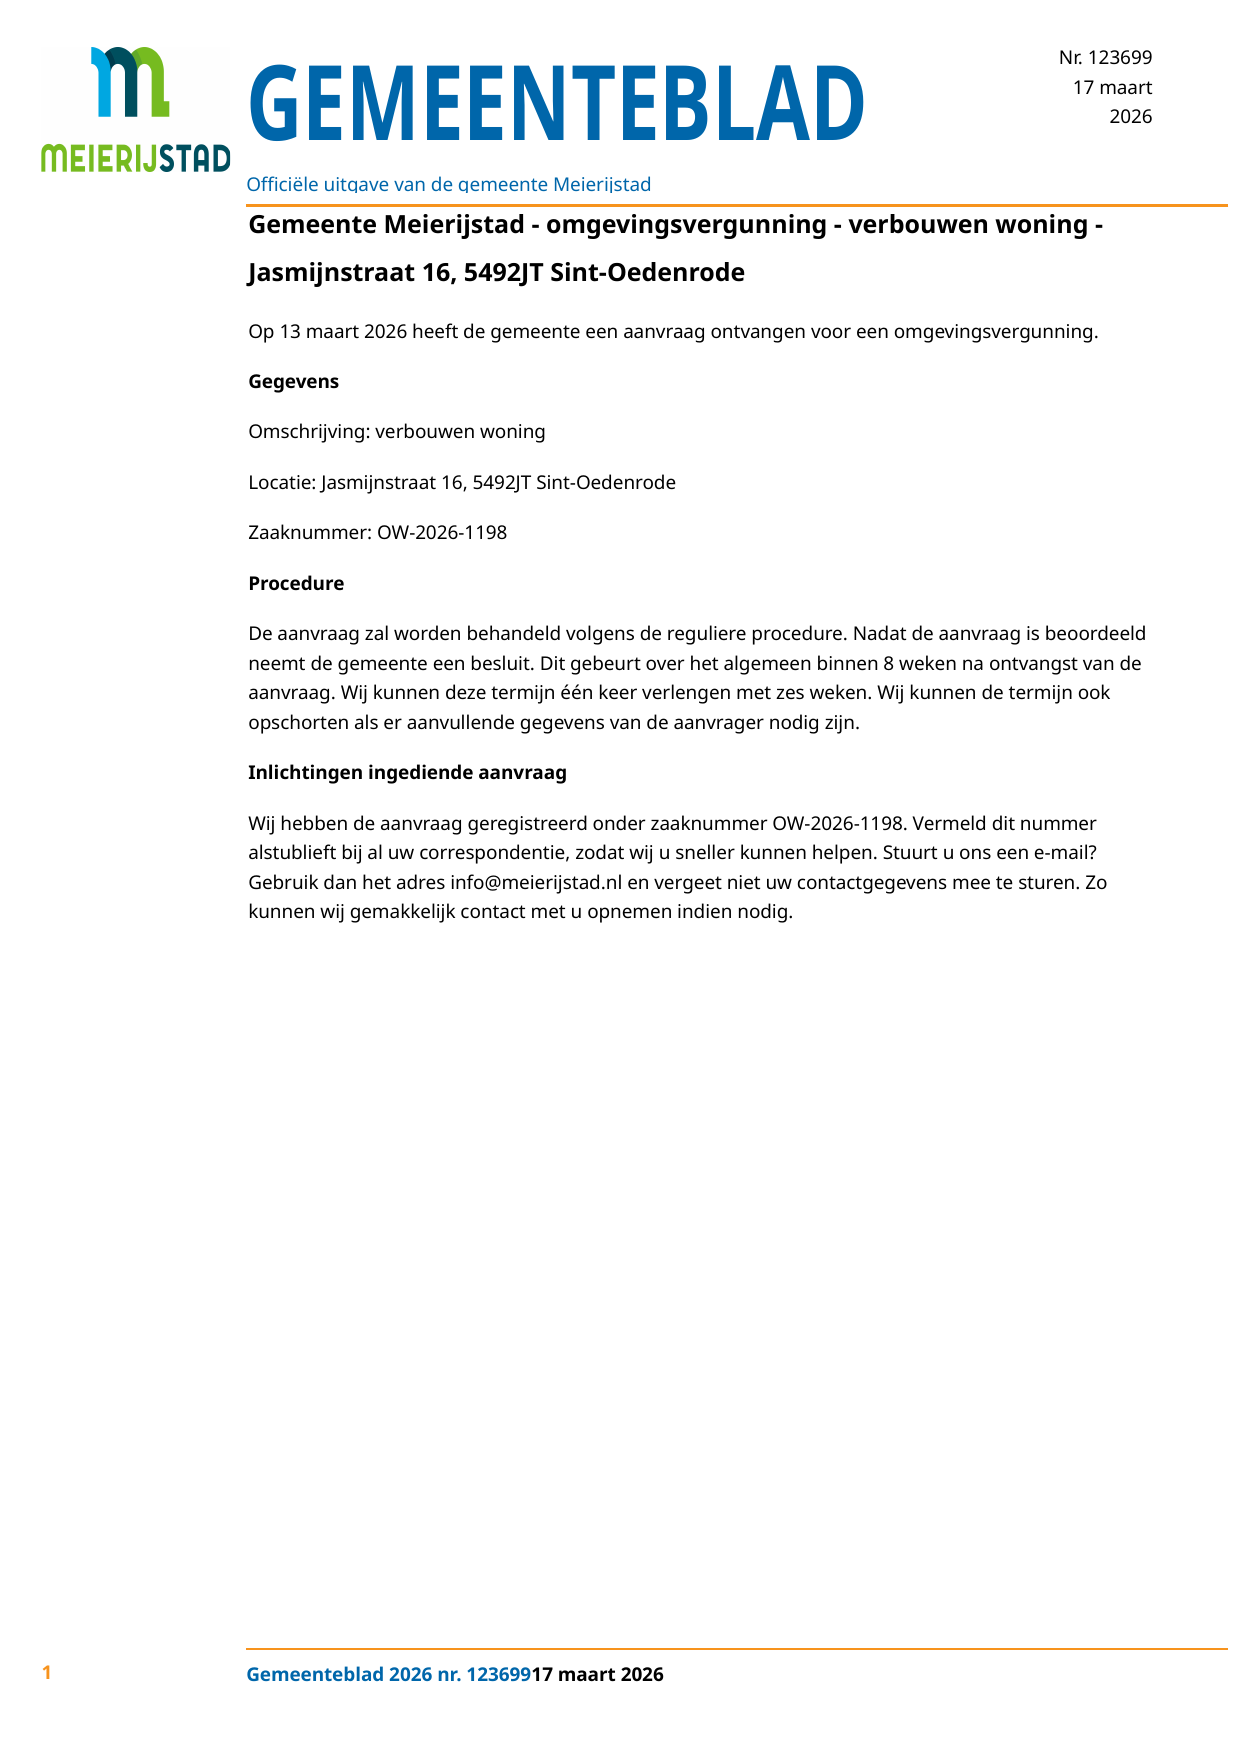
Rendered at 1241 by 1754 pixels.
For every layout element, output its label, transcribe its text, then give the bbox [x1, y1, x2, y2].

text Locatie: Jasmijnstraat 16, 5492JT Sint-Oedenrode [248, 469, 1152, 495]
text Op 13 maart 2026 heeft de gemeente een aanvraag ontvangen voor een omgevingsvergunning. [248, 318, 1152, 344]
picture [41, 47, 231, 172]
text Zaaknummer: OW-2026-1198 [248, 519, 1152, 545]
text Omschrijving: verbouwen woning [248, 419, 1152, 444]
text De aanvraag zal worden behandeld volgens de reguliere procedure. Nadat de aanvraag is beoordeeld neemt de gemeente een besluit. Dit gebeurt over het algemeen binnen 8 weken na ontvangst van de aanvraag. Wij kunnen deze termijn één keer verlengen met zes weken. Wij kunnen de termijn ook opschorten als er aanvullende gegevens van de aanvrager nodig zijn. [248, 620, 1152, 735]
text Procedure [248, 570, 1152, 596]
text Gemeente Meierijstad - omgevingsvergunning - verbouwen woning - Jasmijnstraat 16, 5492JT Sint-Oedenrode [248, 207, 1152, 288]
text Gegevens [248, 368, 1152, 394]
text Inlichtingen ingediende aanvraag [248, 759, 1152, 785]
text Wij hebben de aanvraag geregistreerd onder zaaknummer OW-2026-1198. Vermeld dit nummer alstublieft bij al uw correspondentie, zodat wij u sneller kunnen helpen. Stuurt u ons een e-mail? Gebruik dan het adres info@meierijstad.nl en vergeet niet uw contactgegevens mee te sturen. Zo kunnen wij gemakkelijk contact met u opnemen indien nodig. [248, 810, 1152, 924]
